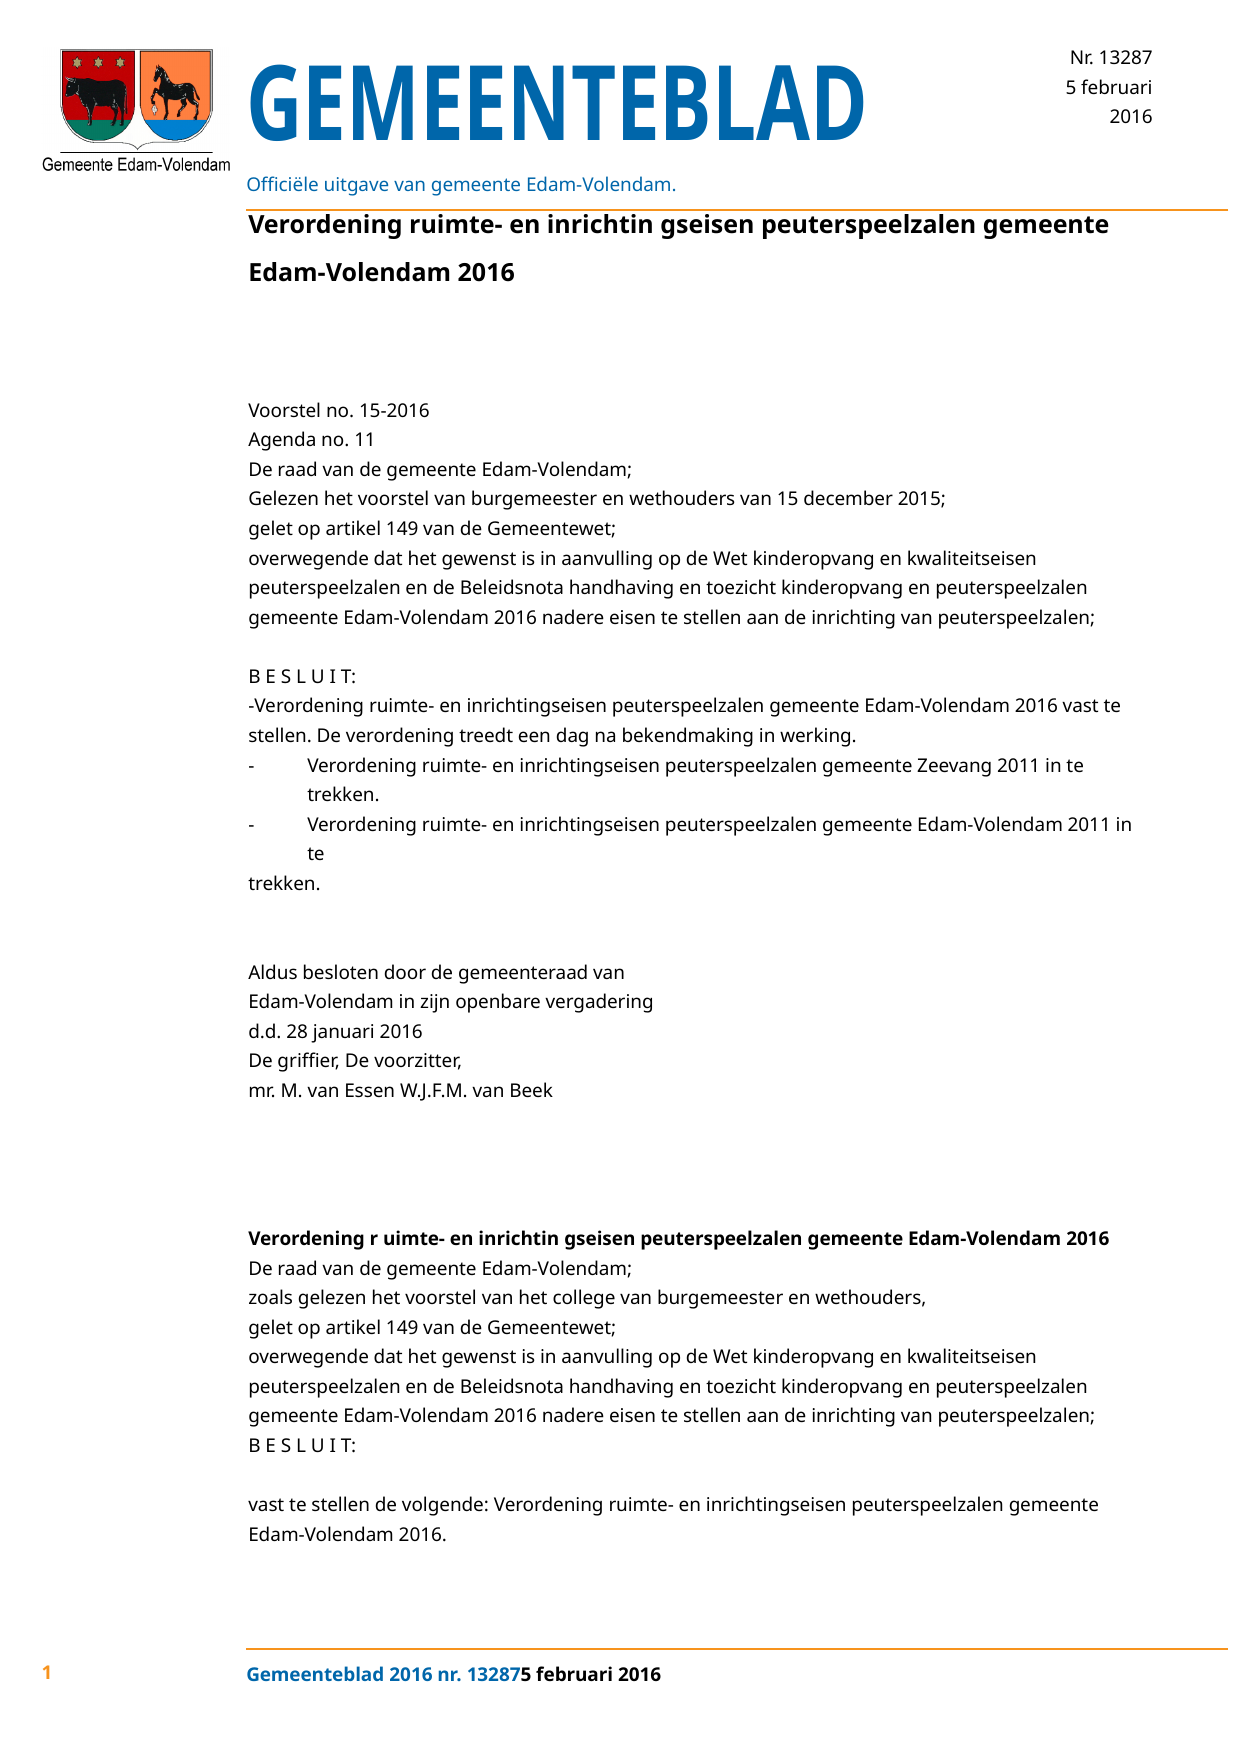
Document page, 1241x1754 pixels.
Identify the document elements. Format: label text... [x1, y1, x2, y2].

text De raad van de gemeente Edam-Volendam; [248, 1255, 1152, 1280]
text trekken. [248, 870, 1152, 896]
text mr. M. van Essen W.J.F.M. van Beek [248, 1077, 1152, 1103]
text gelet op artikel 149 van de Gemeentewet; [248, 1314, 1152, 1339]
text Voorstel no. 15-2016 [248, 397, 1152, 422]
text overwegende dat het gewenst is in aanvulling op de Wet kinderopvang en kwaliteitseisen peuterspeelzalen en de Beleidsnota handhaving en toezicht kinderopvang en peuterspeelzalen gemeente Edam-Volendam 2016 nadere eisen te stellen aan de inrichting van peuterspeelzalen; [248, 545, 1152, 629]
text De raad van de gemeente Edam-Volendam; [248, 456, 1152, 482]
text zoals gelezen het voorstel van het college van burgemeester en wethouders, [248, 1284, 1152, 1310]
text B E S L U I T: [248, 1432, 1152, 1458]
text overwegende dat het gewenst is in aanvulling op de Wet kinderopvang en kwaliteitseisen peuterspeelzalen en de Beleidsnota handhaving en toezicht kinderopvang en peuterspeelzalen gemeente Edam-Volendam 2016 nadere eisen te stellen aan de inrichting van peuterspeelzalen; [248, 1343, 1152, 1428]
text Verordening ruimte- en inrichtin gseisen peuterspeelzalen gemeente Edam-Volendam 2016 [248, 211, 1152, 288]
text d.d. 28 januari 2016 [248, 1018, 1152, 1044]
text Agenda no. 11 [248, 426, 1152, 452]
list Verordening ruimte- en inrichtingseisen peuterspeelzalen gemeente Zeevang 2011 in te trekken. [248, 752, 1152, 807]
text stellen. De verordening treedt een dag na bekendmaking in werking. [248, 722, 1152, 748]
text Edam-Volendam in zijn openbare vergadering [248, 988, 1152, 1014]
text B E S L U I T: [248, 663, 1152, 689]
text Gelezen het voorstel van burgemeester en wethouders van 15 december 2015; [248, 486, 1152, 511]
text Aldus besloten door de gemeenteraad van [248, 959, 1152, 984]
text De griffier, De voorzitter, [248, 1048, 1152, 1073]
text Verordening r uimte- en inrichtin gseisen peuterspeelzalen gemeente Edam-Volendam 2016 [248, 1225, 1152, 1251]
text vast te stellen de volgende: Verordening ruimte- en inrichtingseisen peuterspeelzalen gemeente Edam-Volendam 2016. [248, 1491, 1152, 1547]
list Verordening ruimte- en inrichtingseisen peuterspeelzalen gemeente Edam-Volendam 2011 in te [248, 811, 1152, 866]
picture [41, 47, 231, 172]
text -Verordening ruimte- en inrichtingseisen peuterspeelzalen gemeente Edam-Volendam 2016 vast te [248, 693, 1152, 718]
text gelet op artikel 149 van de Gemeentewet; [248, 515, 1152, 541]
